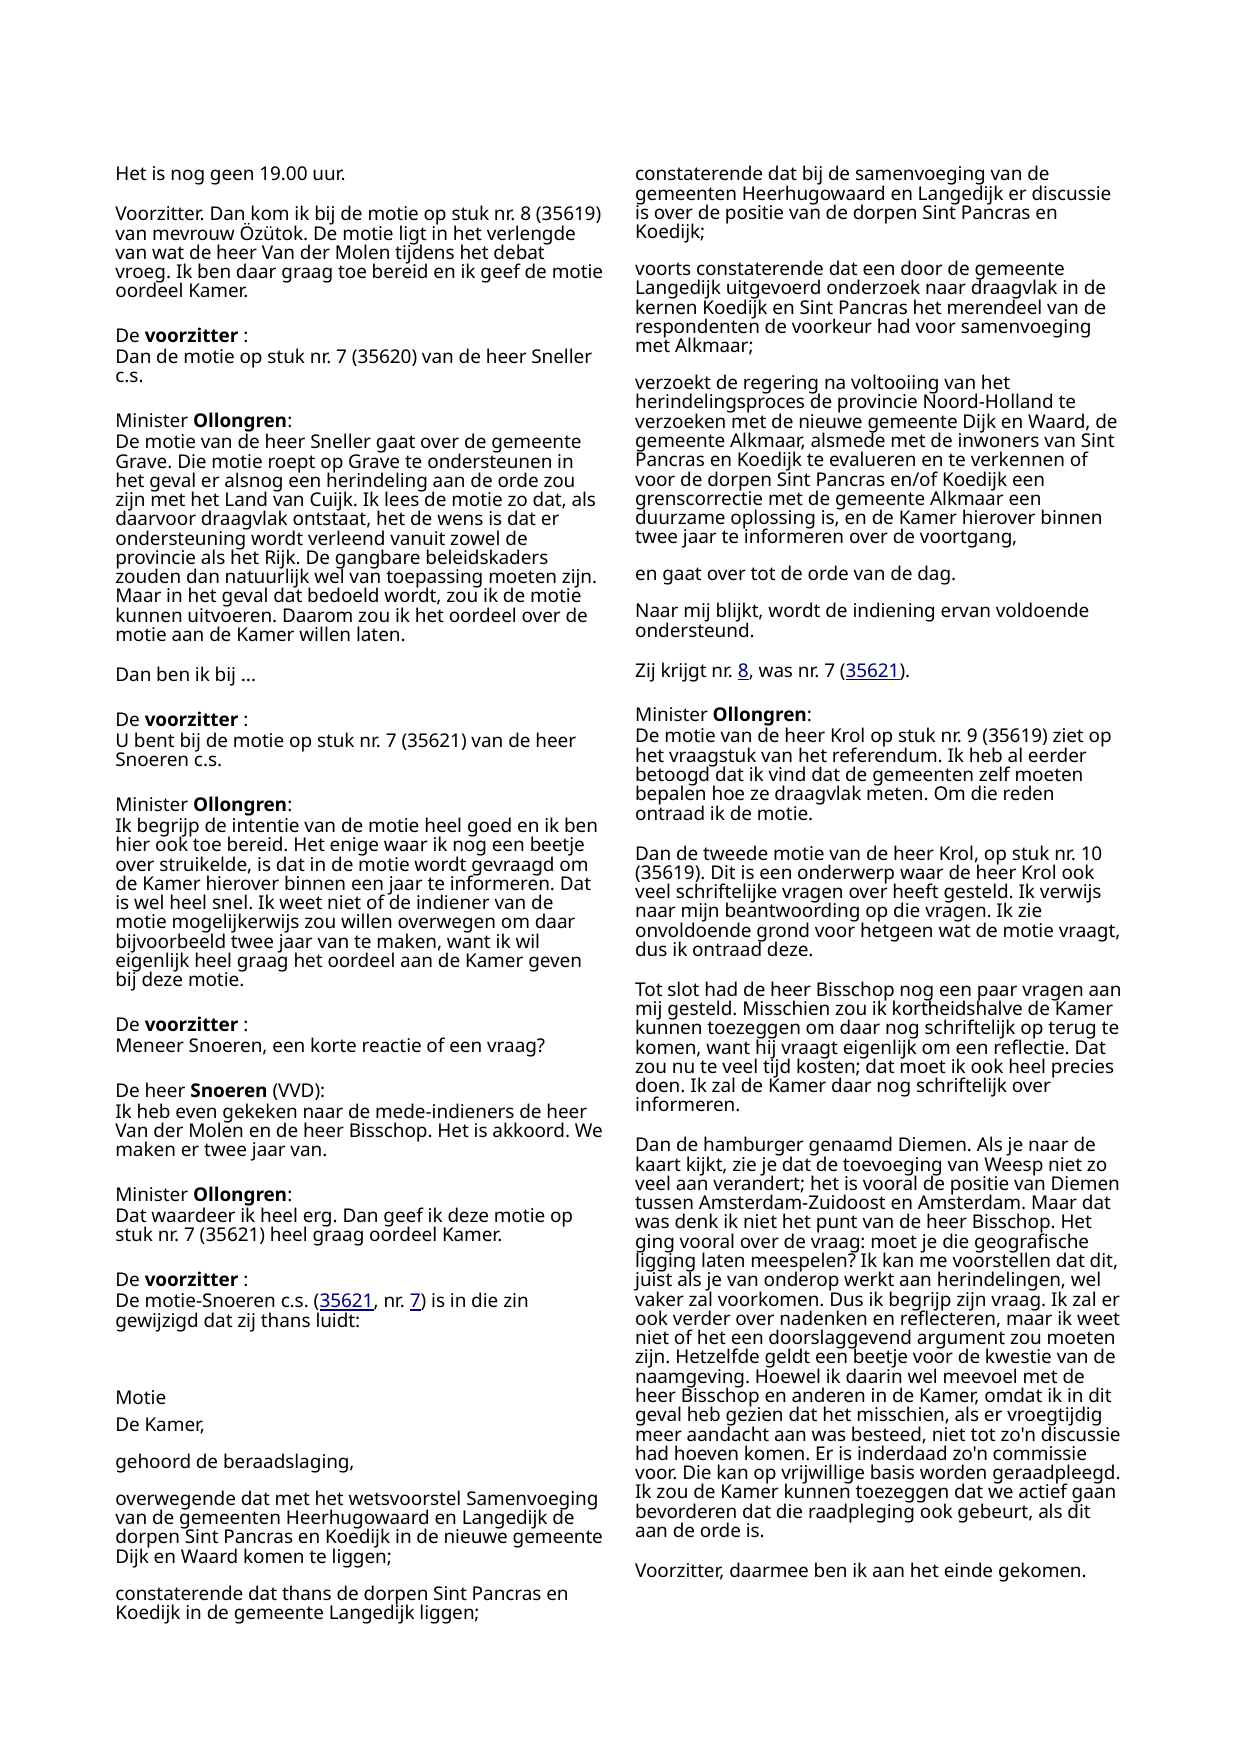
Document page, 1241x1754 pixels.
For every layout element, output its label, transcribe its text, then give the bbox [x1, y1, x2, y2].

text Dan de motie op stuk nr. 7 (35620) van de heer Sneller c.s. [115, 348, 605, 387]
text Ik begrijp de intentie van de motie heel goed en ik ben hier ook toe bereid. Het enige waar ik nog een beetje over struikelde, is dat in de motie wordt gevraagd om de Kamer hierover binnen een jaar te informeren. Dat is wel heel snel. Ik weet niet of de indiener van de motie mogelijkerwijs zou willen overwegen om daar bijvoorbeeld twee jaar van te maken, want ik wil eigenlijk heel graag het oordeel aan de Kamer geven bij deze motie. [115, 817, 605, 990]
text gehoord de beraadslaging, [115, 1453, 605, 1472]
text Minister Ollongren: [115, 791, 605, 817]
text U bent bij de motie op stuk nr. 7 (35621) van de heer Snoeren c.s. [115, 732, 605, 770]
text Het is nog geen 19.00 uur. [115, 165, 605, 184]
text De voorzitter : [115, 706, 605, 732]
text voorts constaterende dat een door de gemeente Langedijk uitgevoerd onderzoek naar draagvlak in de kernen Koedijk en Sint Pancras het merendeel van de respondenten de voorkeur had voor samenvoeging met Alkmaar; [635, 260, 1125, 356]
text Dan de tweede motie van de heer Krol, op stuk nr. 10 (35619). Dit is een onderwerp waar de heer Krol ook veel schriftelijke vragen over heeft gesteld. Ik verwijs naar mijn beantwoording op die vragen. Ik zie onvoldoende grond voor hetgeen wat de motie vraagt, dus ik ontraad deze. [635, 844, 1125, 960]
text Dan ben ik bij ... [115, 666, 605, 685]
text Motie [115, 1384, 605, 1410]
text verzoekt de regering na voltooiing van het herindelingsproces de provincie Noord-Holland te verzoeken met de nieuwe gemeente Dijk en Waard, de gemeente Alkmaar, alsmede met de inwoners van Sint Pancras en Koedijk te evalueren en te verkennen of voor de dorpen Sint Pancras en/of Koedijk een grenscorrectie met de gemeente Alkmaar een duurzame oplossing is, en de Kamer hierover binnen twee jaar te informeren over de voortgang, [635, 374, 1125, 548]
text Voorzitter, daarmee ben ik aan het einde gekomen. [635, 1562, 1125, 1581]
text Minister Ollongren: [115, 408, 605, 433]
text Minister Ollongren: [635, 702, 1125, 727]
text Meneer Snoeren, een korte reactie of een vraag? [115, 1037, 605, 1056]
text De motie van de heer Krol op stuk nr. 9 (35619) ziet op het vraagstuk van het referendum. Ik heb al eerder betoogd dat ik vind dat de gemeenten zelf moeten bepalen hoe ze draagvlak meten. Om die reden ontraad ik de motie. [635, 727, 1125, 824]
text De heer Snoeren (VVD): [115, 1077, 605, 1103]
text Voorzitter. Dan kom ik bij de motie op stuk nr. 8 (35619) van mevrouw Özütok. De motie ligt in het verlengde van wat de heer Van der Molen tijdens het debat vroeg. Ik ben daar graag toe bereid en ik geef de motie oordeel Kamer. [115, 205, 605, 302]
text Zij krijgt nr. 8, was nr. 7 (35621). [635, 662, 1125, 681]
text constaterende dat bij de samenvoeging van de gemeenten Heerhugowaard en Langedijk er discussie is over de positie van de dorpen Sint Pancras en Koedijk; [635, 165, 1125, 242]
text De Kamer, [115, 1416, 605, 1435]
text en gaat over tot de orde van de dag. [635, 565, 1125, 584]
text Tot slot had de heer Bisschop nog een paar vragen aan mij gesteld. Misschien zou ik kortheidshalve de Kamer kunnen toezeggen om daar nog schriftelijk op terug te komen, want hij vraagt eigenlijk om een reflectie. Dat zou nu te veel tijd kosten; dat moet ik ook heel precies doen. Ik zal de Kamer daar nog schriftelijk over informeren. [635, 981, 1125, 1116]
text Dan de hamburger genaamd Diemen. Als je naar de kaart kijkt, zie je dat de toevoeging van Weesp niet zo veel aan verandert; het is vooral de positie van Diemen tussen Amsterdam-Zuidoost en Amsterdam. Maar dat was denk ik niet het punt van de heer Bisschop. Het ging vooral over de vraag: moet je die geografische ligging laten meespelen? Ik kan me voorstellen dat dit, juist als je van onderop werkt aan herindelingen, wel vaker zal voorkomen. Dus ik begrijp zijn vraag. Ik zal er ook verder over nadenken en reflecteren, maar ik weet niet of het een doorslaggevend argument zou moeten zijn. Hetzelfde geldt een beetje voor de kwestie van de naamgeving. Hoewel ik daarin wel meevoel met de heer Bisschop en anderen in de Kamer, omdat ik in dit geval heb gezien dat het misschien, als er vroegtijdig meer aandacht aan was besteed, niet tot zo'n discussie had hoeven komen. Er is inderdaad zo'n commissie voor. Die kan op vrijwillige basis worden geraadpleegd. Ik zou de Kamer kunnen toezeggen dat we actief gaan bevorderen dat die raadpleging ook gebeurt, als dit aan de orde is. [635, 1136, 1125, 1541]
text De voorzitter : [115, 1011, 605, 1037]
text De motie-Snoeren c.s. (35621, nr. 7) is in die zin gewijzigd dat zij thans luidt: [115, 1292, 605, 1331]
text Naar mij blijkt, wordt de indiening ervan voldoende ondersteund. [635, 602, 1125, 641]
text Ik heb even gekeken naar de mede-indieners de heer Van der Molen en de heer Bisschop. Het is akkoord. We maken er twee jaar van. [115, 1103, 605, 1161]
text De motie van de heer Sneller gaat over de gemeente Grave. Die motie roept op Grave te ondersteunen in het geval er alsnog een herindeling aan de orde zou zijn met het Land van Cuijk. Ik lees de motie zo dat, als daarvoor draagvlak ontstaat, het de wens is dat er ondersteuning wordt verleend vanuit zowel de provincie als het Rijk. De gangbare beleidskaders zouden dan natuurlijk wel van toepassing moeten zijn. Maar in het geval dat bedoeld wordt, zou ik de motie kunnen uitvoeren. Daarom zou ik het oordeel over de motie aan de Kamer willen laten. [115, 433, 605, 645]
text Minister Ollongren: [115, 1181, 605, 1207]
text constaterende dat thans de dorpen Sint Pancras en Koedijk in de gemeente Langedijk liggen; [115, 1585, 605, 1623]
text overwegende dat met het wetsvoorstel Samenvoeging van de gemeenten Heerhugowaard en Langedijk de dorpen Sint Pancras en Koedijk in de nieuwe gemeente Dijk en Waard komen te liggen; [115, 1490, 605, 1567]
text Dat waardeer ik heel erg. Dan geef ik deze motie op stuk nr. 7 (35621) heel graag oordeel Kamer. [115, 1207, 605, 1246]
text De voorzitter : [115, 1267, 605, 1292]
text De voorzitter : [115, 322, 605, 348]
